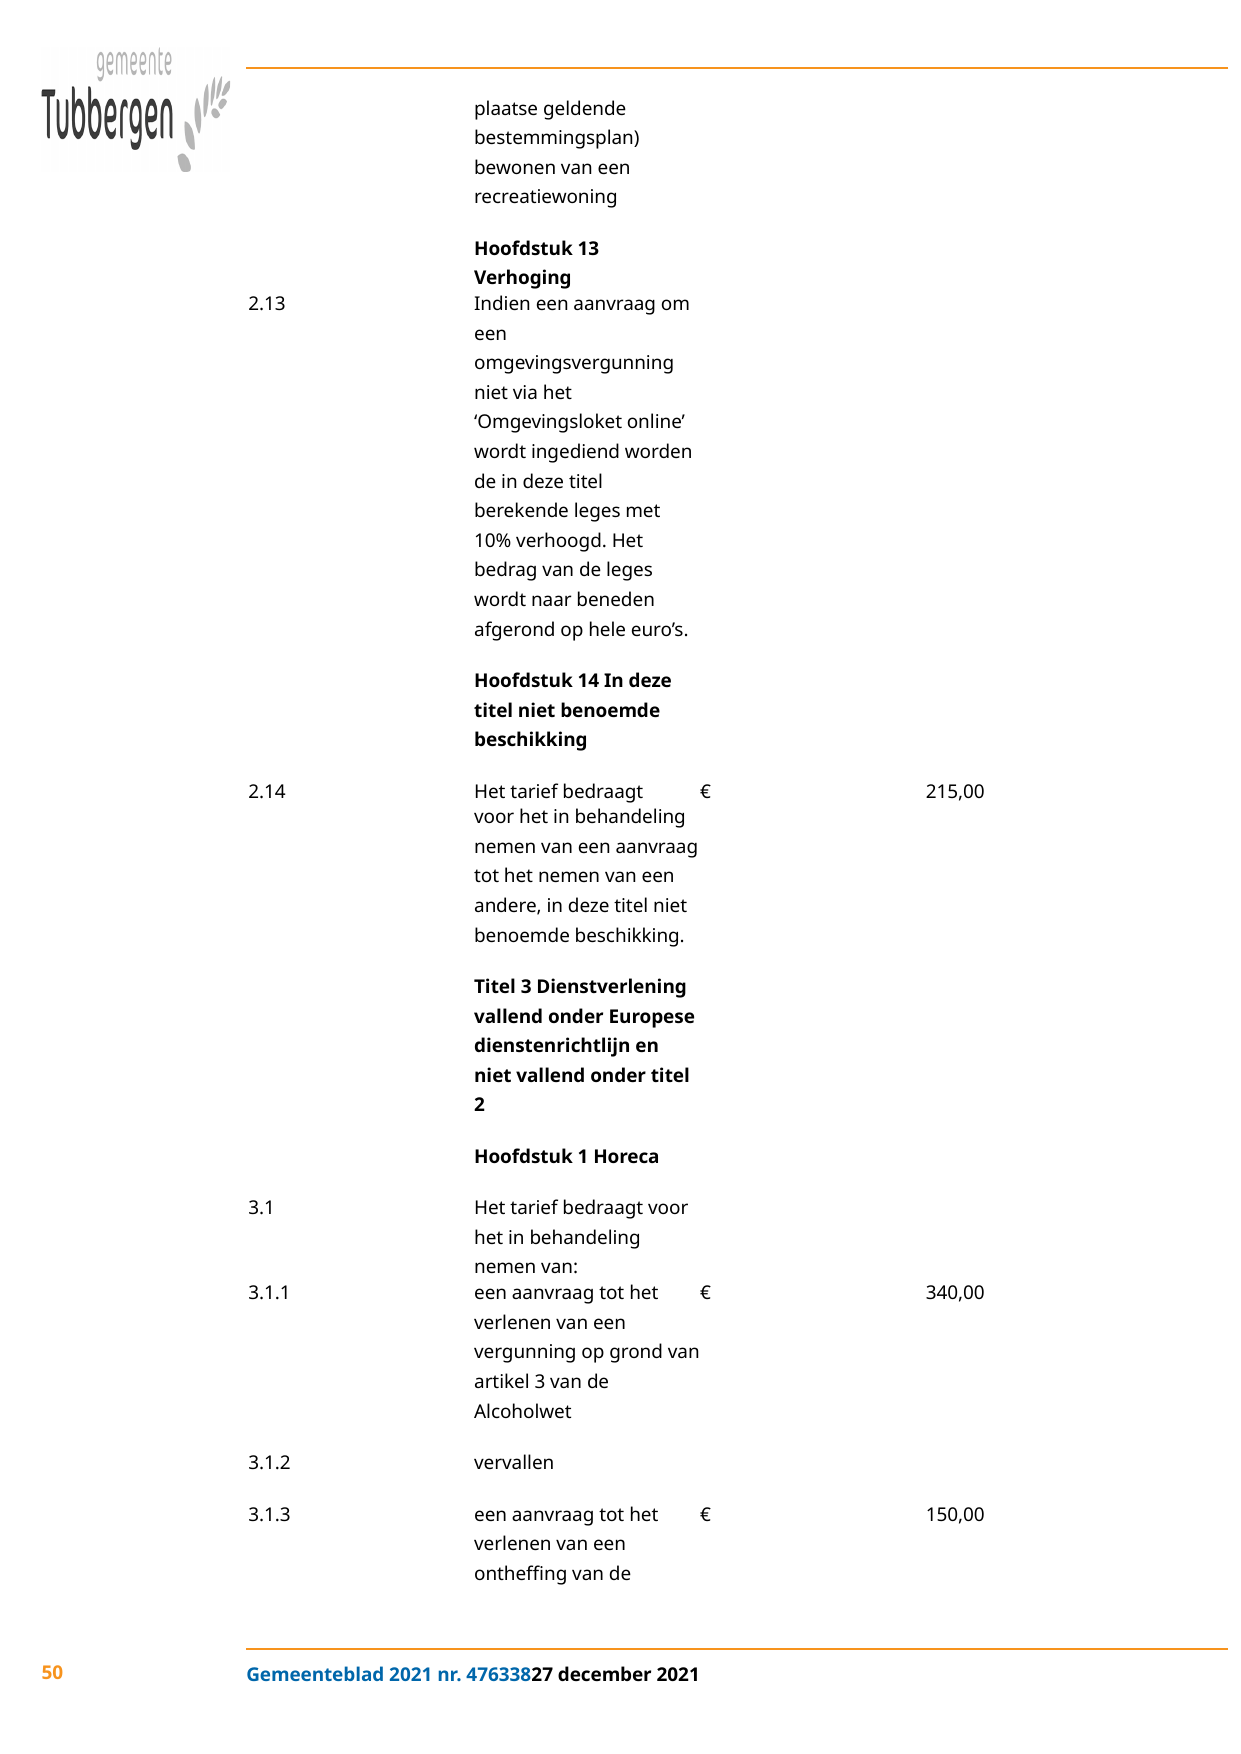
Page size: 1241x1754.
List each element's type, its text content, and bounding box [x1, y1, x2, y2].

table_cell [700, 1475, 926, 1501]
table_cell 3.1.2 [248, 1449, 474, 1475]
table_cell [474, 1118, 700, 1143]
table_cell [700, 235, 926, 290]
table_cell [926, 235, 1152, 290]
table_cell een aanvraag tot het verlenen van een ontheffing van de [474, 1501, 700, 1586]
table_cell [926, 948, 1152, 973]
table_cell [700, 1143, 926, 1169]
table_cell Het tarief bedraagt voor het in behandeling nemen van: [474, 1195, 700, 1279]
table_cell plaatse geldende bestemmingsplan) bewonen van een recreatiewoning [474, 95, 700, 209]
table_cell 2.14 [248, 778, 474, 803]
table_cell [700, 1118, 926, 1143]
table_cell Het tarief bedraagt [474, 778, 700, 803]
table_cell [248, 804, 474, 948]
table_cell [926, 209, 1152, 235]
table_cell [926, 1475, 1152, 1501]
table_cell [926, 1118, 1152, 1143]
table_cell [700, 1424, 926, 1449]
table_cell [700, 1169, 926, 1194]
table_cell een aanvraag tot het verlenen van een vergunning op grond van artikel 3 van de Alcoholwet [474, 1280, 700, 1423]
table_cell [248, 1169, 474, 1194]
table_cell [700, 95, 926, 209]
table_cell [700, 667, 926, 752]
table_cell [248, 1424, 474, 1449]
table_cell [700, 973, 926, 1117]
table_cell [700, 752, 926, 778]
table_cell [700, 804, 926, 948]
table_cell [474, 752, 700, 778]
table_cell 150,00 [926, 1501, 1152, 1586]
table_cell 3.1 [248, 1195, 474, 1279]
table_cell 215,00 [926, 778, 1152, 803]
table_cell [926, 1143, 1152, 1169]
table_cell € [700, 1501, 926, 1586]
table_cell [248, 209, 474, 235]
picture [41, 47, 231, 172]
table_cell [926, 1169, 1152, 1194]
table_cell [926, 1195, 1152, 1279]
table_cell [926, 973, 1152, 1117]
table_cell [926, 804, 1152, 948]
table_cell [474, 1475, 700, 1501]
table_cell [926, 290, 1152, 641]
table_cell voor het in behandeling nemen van een aanvraag tot het nemen van een andere, in deze titel niet benoemde beschikking. [474, 804, 700, 948]
table_cell Indien een aanvraag om een omgevingsvergunning niet via het ‘Omgevingsloket online’ wordt ingediend worden de in deze titel berekende leges met 10% verhoogd. Het bedrag van de leges wordt naar beneden afgerond op hele euro’s. [474, 290, 700, 641]
table_cell [700, 948, 926, 973]
table_cell [700, 1195, 926, 1279]
table_cell Hoofdstuk 13 Verhoging [474, 235, 700, 290]
table_cell [248, 667, 474, 752]
table_cell 340,00 [926, 1280, 1152, 1423]
table_cell [248, 1143, 474, 1169]
table_cell [700, 290, 926, 641]
table_cell [700, 209, 926, 235]
table_cell [248, 235, 474, 290]
table_cell 2.13 [248, 290, 474, 641]
table_cell 3.1.1 [248, 1280, 474, 1423]
table_cell Titel 3 Dienstverlening vallend onder Europese dienstenrichtlijn en niet vallend onder titel 2 [474, 973, 700, 1117]
table_cell Hoofdstuk 14 In deze titel niet benoemde beschikking [474, 667, 700, 752]
table_cell [926, 752, 1152, 778]
table_cell [474, 948, 700, 973]
table_cell [926, 641, 1152, 667]
table_cell [248, 948, 474, 973]
table_cell [474, 1424, 700, 1449]
table_cell € [700, 1280, 926, 1423]
table_cell [474, 641, 700, 667]
table_cell [474, 209, 700, 235]
table_cell [248, 1475, 474, 1501]
table_cell Hoofdstuk 1 Horeca [474, 1143, 700, 1169]
table_cell [248, 752, 474, 778]
table_cell vervallen [474, 1449, 700, 1475]
table_cell [700, 641, 926, 667]
table_cell 3.1.3 [248, 1501, 474, 1586]
table_cell [926, 1424, 1152, 1449]
table_cell [248, 641, 474, 667]
table_cell [700, 1449, 926, 1475]
table_cell [248, 1118, 474, 1143]
table_cell € [700, 778, 926, 803]
table_cell [248, 973, 474, 1117]
table_cell [926, 95, 1152, 209]
table_cell [474, 1169, 700, 1194]
table_cell [926, 667, 1152, 752]
table_cell [926, 1449, 1152, 1475]
table_cell [248, 95, 474, 209]
